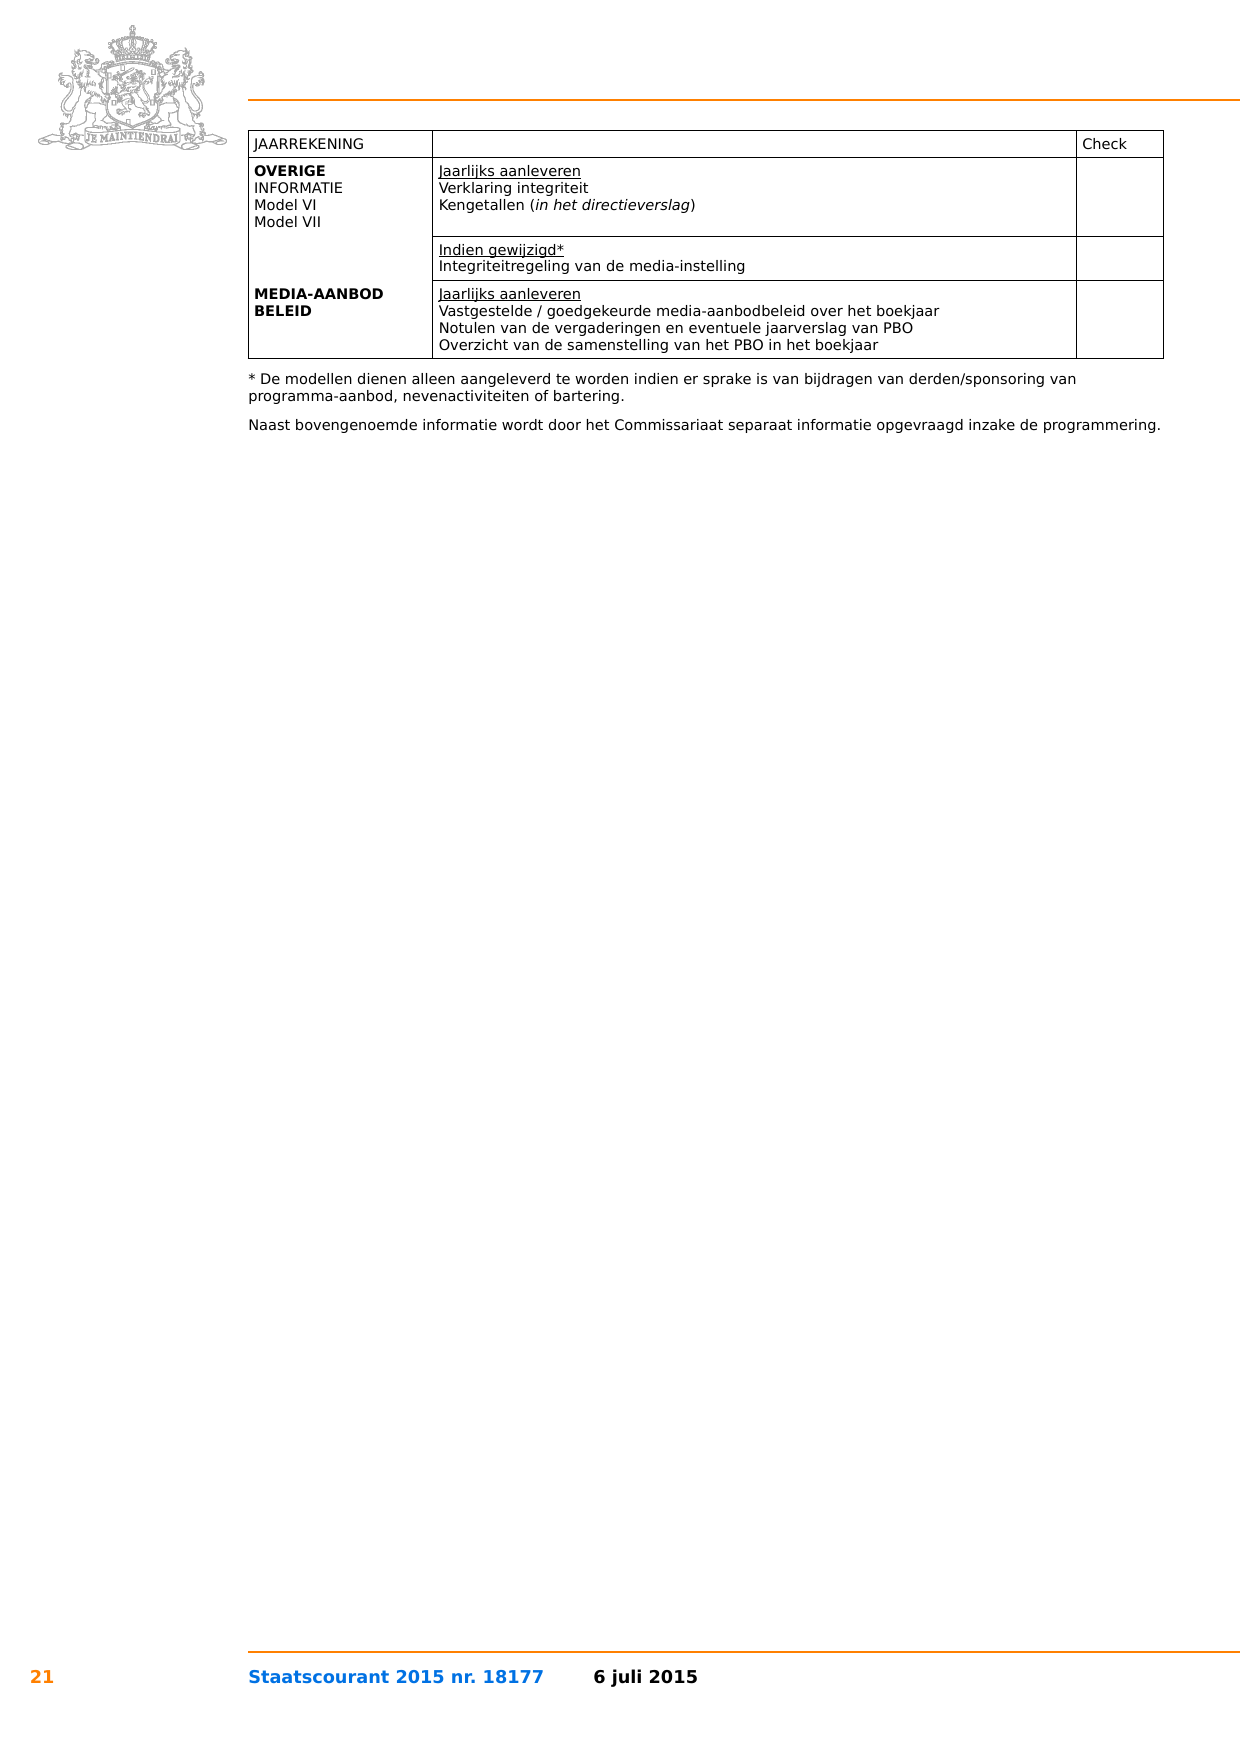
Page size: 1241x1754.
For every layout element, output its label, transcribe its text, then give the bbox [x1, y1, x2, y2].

table_cell [1077, 158, 1163, 236]
table_cell Jaarlijks aanleveren Verklaring integriteit Kengetallen (in het directieverslag) [433, 158, 1076, 236]
table_cell MEDIA-AANBOD BELEID [249, 280, 432, 358]
table_cell [1077, 237, 1163, 280]
table_cell [249, 236, 432, 280]
table_cell [1077, 281, 1163, 358]
table_cell Indien gewijzigd* Integriteitregeling van de media-instelling [433, 237, 1076, 280]
table_header Check [1077, 131, 1163, 157]
table_header JAARREKENING [249, 131, 432, 157]
table_cell * De modellen dienen alleen aangeleverd te worden indien er sprake is van bijdragen van derden/sponsoring van programma-aanbod, nevenactiviteiten of bartering. Naast bovengenoemde informatie wordt door het Commissariaat separaat informatie opgevraagd inzake de programmering. [248, 359, 1163, 434]
table_header [433, 131, 1076, 157]
table_cell Jaarlijks aanleveren Vastgestelde / goedgekeurde media-aanbodbeleid over het boekjaar Notulen van de vergaderingen en eventuele jaarverslag van PBO Overzicht van de samenstelling van het PBO in het boekjaar [433, 281, 1076, 358]
picture [38, 25, 227, 150]
table_cell OVERIGE INFORMATIE Model VI Model VII [249, 158, 432, 236]
